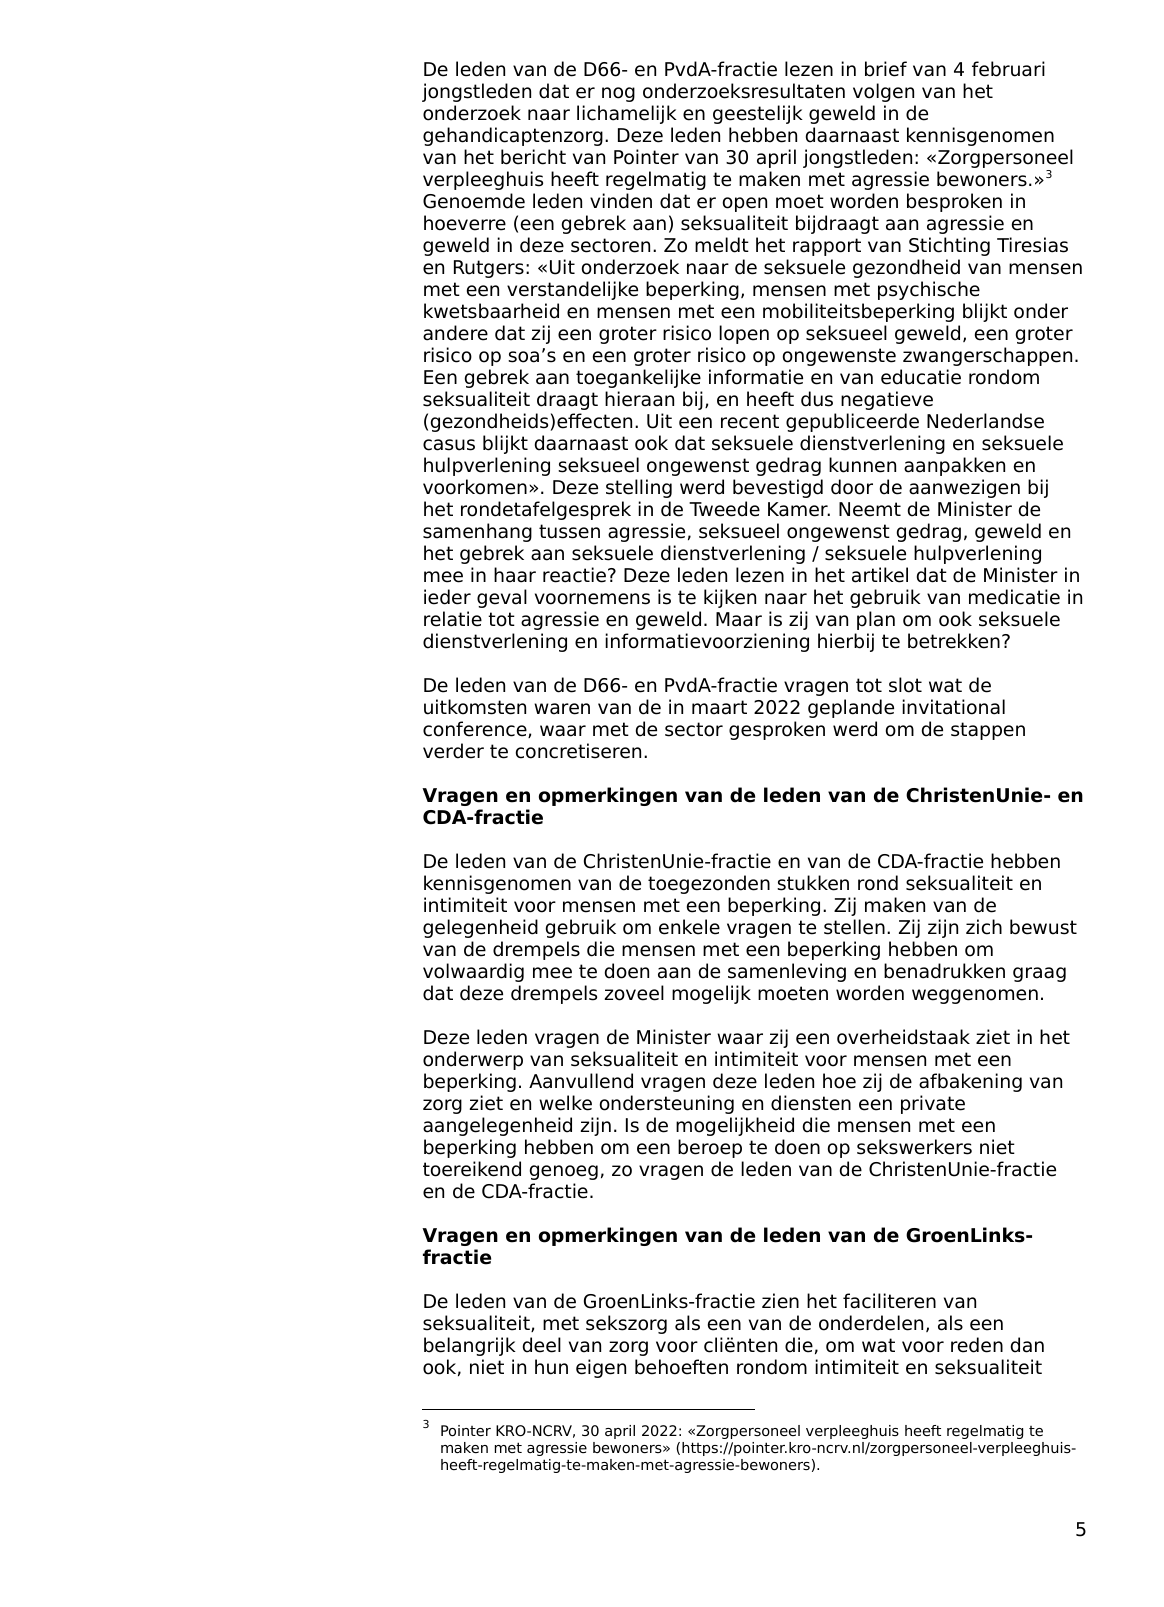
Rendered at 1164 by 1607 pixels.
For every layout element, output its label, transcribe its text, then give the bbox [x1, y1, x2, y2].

subtitle Vragen en opmerkingen van de leden van de GroenLinks-fractie [422, 1225, 1087, 1269]
subtitle Vragen en opmerkingen van de leden van de ChristenUnie- en CDA-fractie [422, 785, 1087, 829]
text De leden van de D66- en PvdA-fractie lezen in brief van 4 februari jongstleden dat er nog onderzoeksresultaten volgen van het onderzoek naar lichamelijk en geestelijk geweld in de gehandicaptenzorg. Deze leden hebben daarnaast kennisgenomen van het bericht van Pointer van 30 april jongstleden: «Zorgpersoneel verpleeghuis heeft regelmatig te maken met agressie bewoners.» Genoemde leden vinden dat er open moet worden besproken in hoeverre (een gebrek aan) seksualiteit bijdraagt aan agressie en geweld in deze sectoren. Zo meldt het rapport van Stichting Tiresias en Rutgers: «Uit onderzoek naar de seksuele gezondheid van mensen met een verstandelijke beperking, mensen met psychische kwetsbaarheid en mensen met een mobiliteitsbeperking blijkt onder andere dat zij een groter risico lopen op seksueel geweld, een groter risico op soa’s en een groter risico op ongewenste zwangerschappen. Een gebrek aan toegankelijke informatie en van educatie rondom seksualiteit draagt hieraan bij, en heeft dus negatieve (gezondheids)effecten. Uit een recent gepubliceerde Nederlandse casus blijkt daarnaast ook dat seksuele dienstverlening en seksuele hulpverlening seksueel ongewenst gedrag kunnen aanpakken en voorkomen». Deze stelling werd bevestigd door de aanwezigen bij het rondetafelgesprek in de Tweede Kamer. Neemt de Minister de samenhang tussen agressie, seksueel ongewenst gedrag, geweld en het gebrek aan seksuele dienstverlening / seksuele hulpverlening mee in haar reactie? Deze leden lezen in het artikel dat de Minister in ieder geval voornemens is te kijken naar het gebruik van medicatie in relatie tot agressie en geweld. Maar is zij van plan om ook seksuele dienstverlening en informatievoorziening hierbij te betrekken? [422, 59, 1087, 652]
text De leden van de ChristenUnie-fractie en van de CDA-fractie hebben kennisgenomen van de toegezonden stukken rond seksualiteit en intimiteit voor mensen met een beperking. Zij maken van de gelegenheid gebruik om enkele vragen te stellen. Zij zijn zich bewust van de drempels die mensen met een beperking hebben om volwaardig mee te doen aan de samenleving en benadrukken graag dat deze drempels zoveel mogelijk moeten worden weggenomen. [422, 851, 1087, 1005]
text De leden van de D66- en PvdA-fractie vragen tot slot wat de uitkomsten waren van de in maart 2022 geplande invitational conference, waar met de sector gesproken werd om de stappen verder te concretiseren. [422, 675, 1087, 763]
text Pointer KRO-NCRV, 30 april 2022: «Zorgpersoneel verpleeghuis heeft regelmatig te maken met agressie bewoners» (https://pointer.kro-ncrv.nl/zorgpersoneel-verpleeghuis-heeft-regelmatig-te-maken-met-agressie-bewoners). [422, 1418, 1087, 1474]
text Deze leden vragen de Minister waar zij een overheidstaak ziet in het onderwerp van seksualiteit en intimiteit voor mensen met een beperking. Aanvullend vragen deze leden hoe zij de afbakening van zorg ziet en welke ondersteuning en diensten een private aangelegenheid zijn. Is de mogelijkheid die mensen met een beperking hebben om een beroep te doen op sekswerkers niet toereikend genoeg, zo vragen de leden van de ChristenUnie-fractie en de CDA-fractie. [422, 1027, 1087, 1203]
text De leden van de GroenLinks-fractie zien het faciliteren van seksualiteit, met sekszorg als een van de onderdelen, als een belangrijk deel van zorg voor cliënten die, om wat voor reden dan ook, niet in hun eigen behoeften rondom intimiteit en seksualiteit [422, 1291, 1087, 1379]
